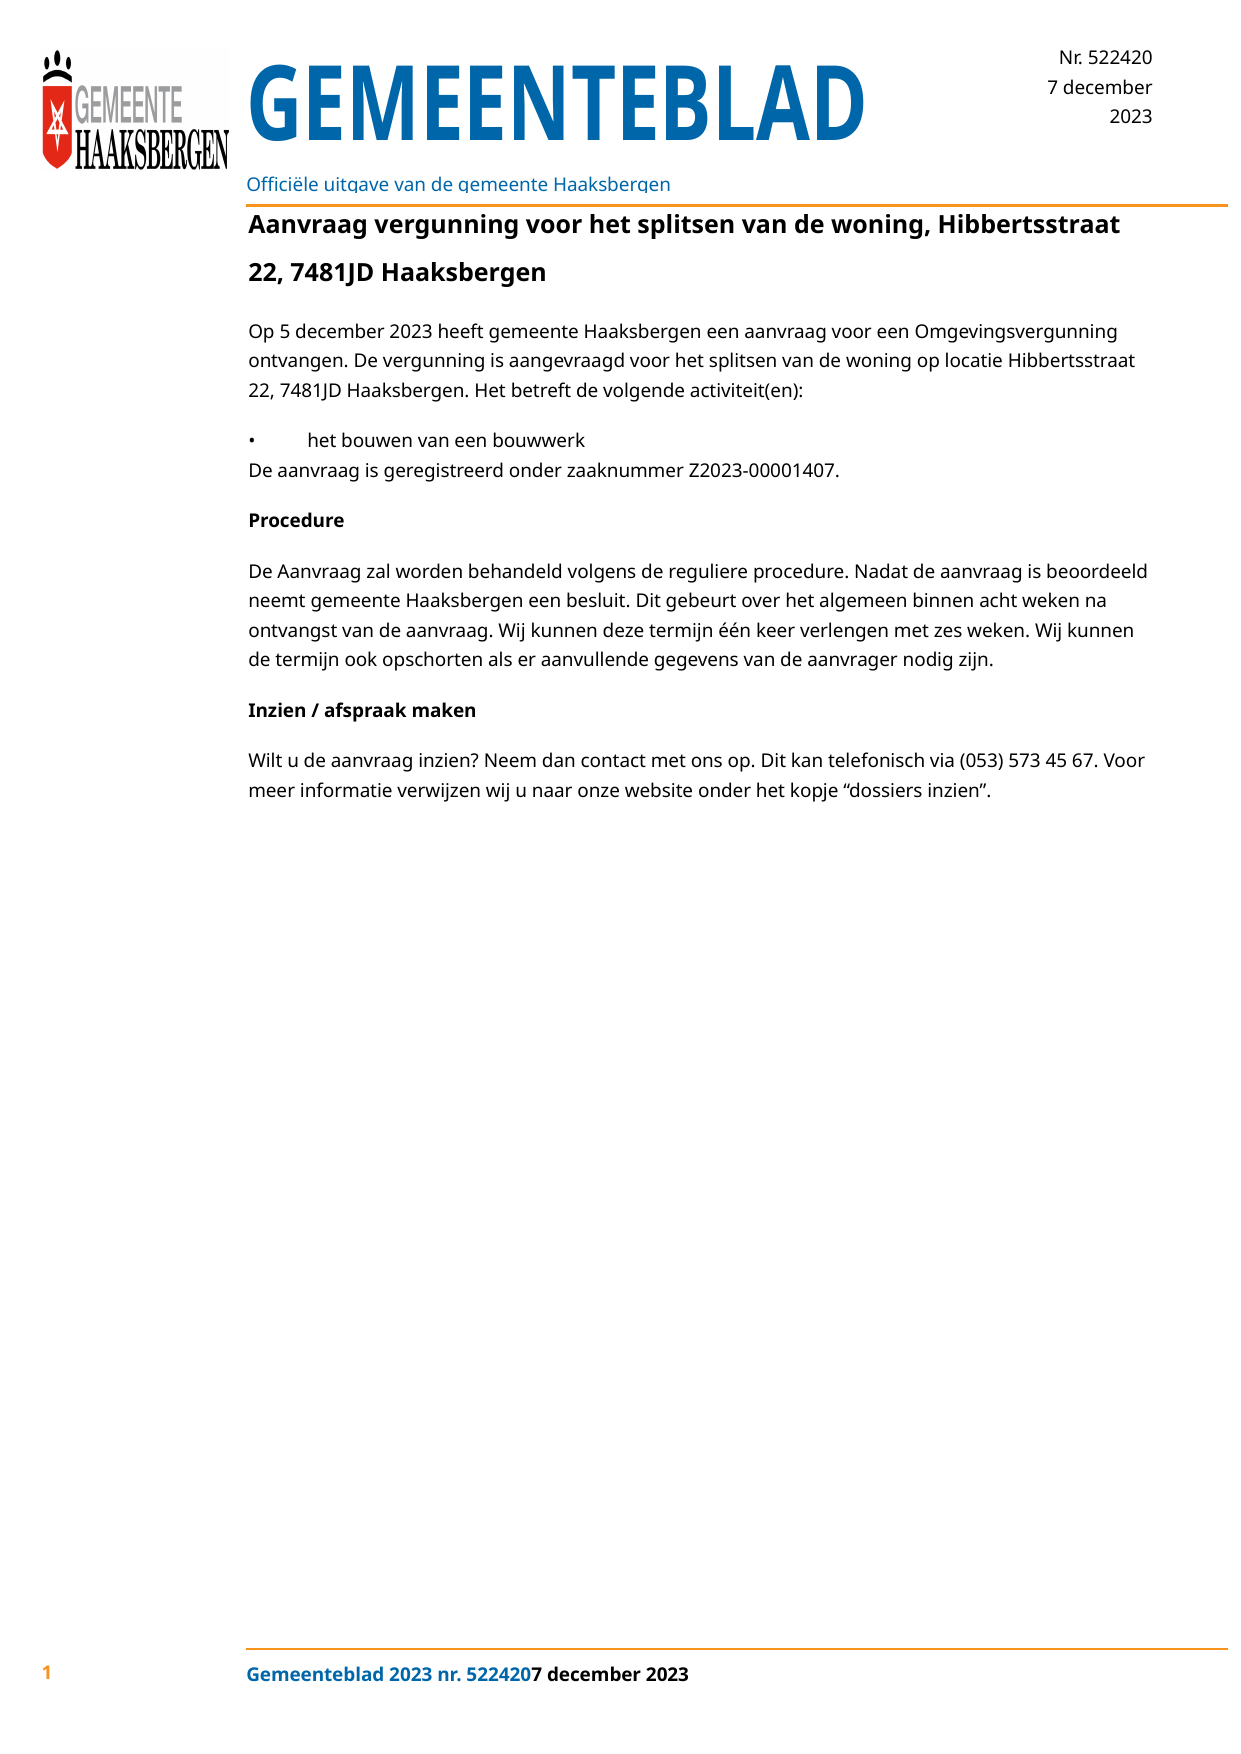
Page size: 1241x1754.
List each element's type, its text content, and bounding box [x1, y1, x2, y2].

text Procedure [248, 507, 1152, 533]
text Wilt u de aanvraag inzien? Neem dan contact met ons op. Dit kan telefonisch via (053) 573 45 67. Voor meer informatie verwijzen wij u naar onze website onder het kopje “dossiers inzien”. [248, 747, 1152, 803]
text Aanvraag vergunning voor het splitsen van de woning, Hibbertsstraat 22, 7481JD Haaksbergen [248, 207, 1152, 288]
text De aanvraag is geregistreerd onder zaaknummer Z2023-00001407. [248, 457, 1152, 483]
text De Aanvraag zal worden behandeld volgens de reguliere procedure. Nadat de aanvraag is beoordeeld neemt gemeente Haaksbergen een besluit. Dit gebeurt over het algemeen binnen acht weken na ontvangst van de aanvraag. Wij kunnen deze termijn één keer verlengen met zes weken. Wij kunnen de termijn ook opschorten als er aanvullende gegevens van de aanvrager nodig zijn. [248, 558, 1152, 672]
text Inzien / afspraak maken [248, 697, 1152, 723]
list het bouwen van een bouwwerk [248, 427, 1152, 453]
picture [41, 47, 231, 172]
text Op 5 december 2023 heeft gemeente Haaksbergen een aanvraag voor een Omgevingsvergunning ontvangen. De vergunning is aangevraagd voor het splitsen van de woning op locatie Hibbertsstraat 22, 7481JD Haaksbergen. Het betreft de volgende activiteit(en): [248, 318, 1152, 403]
